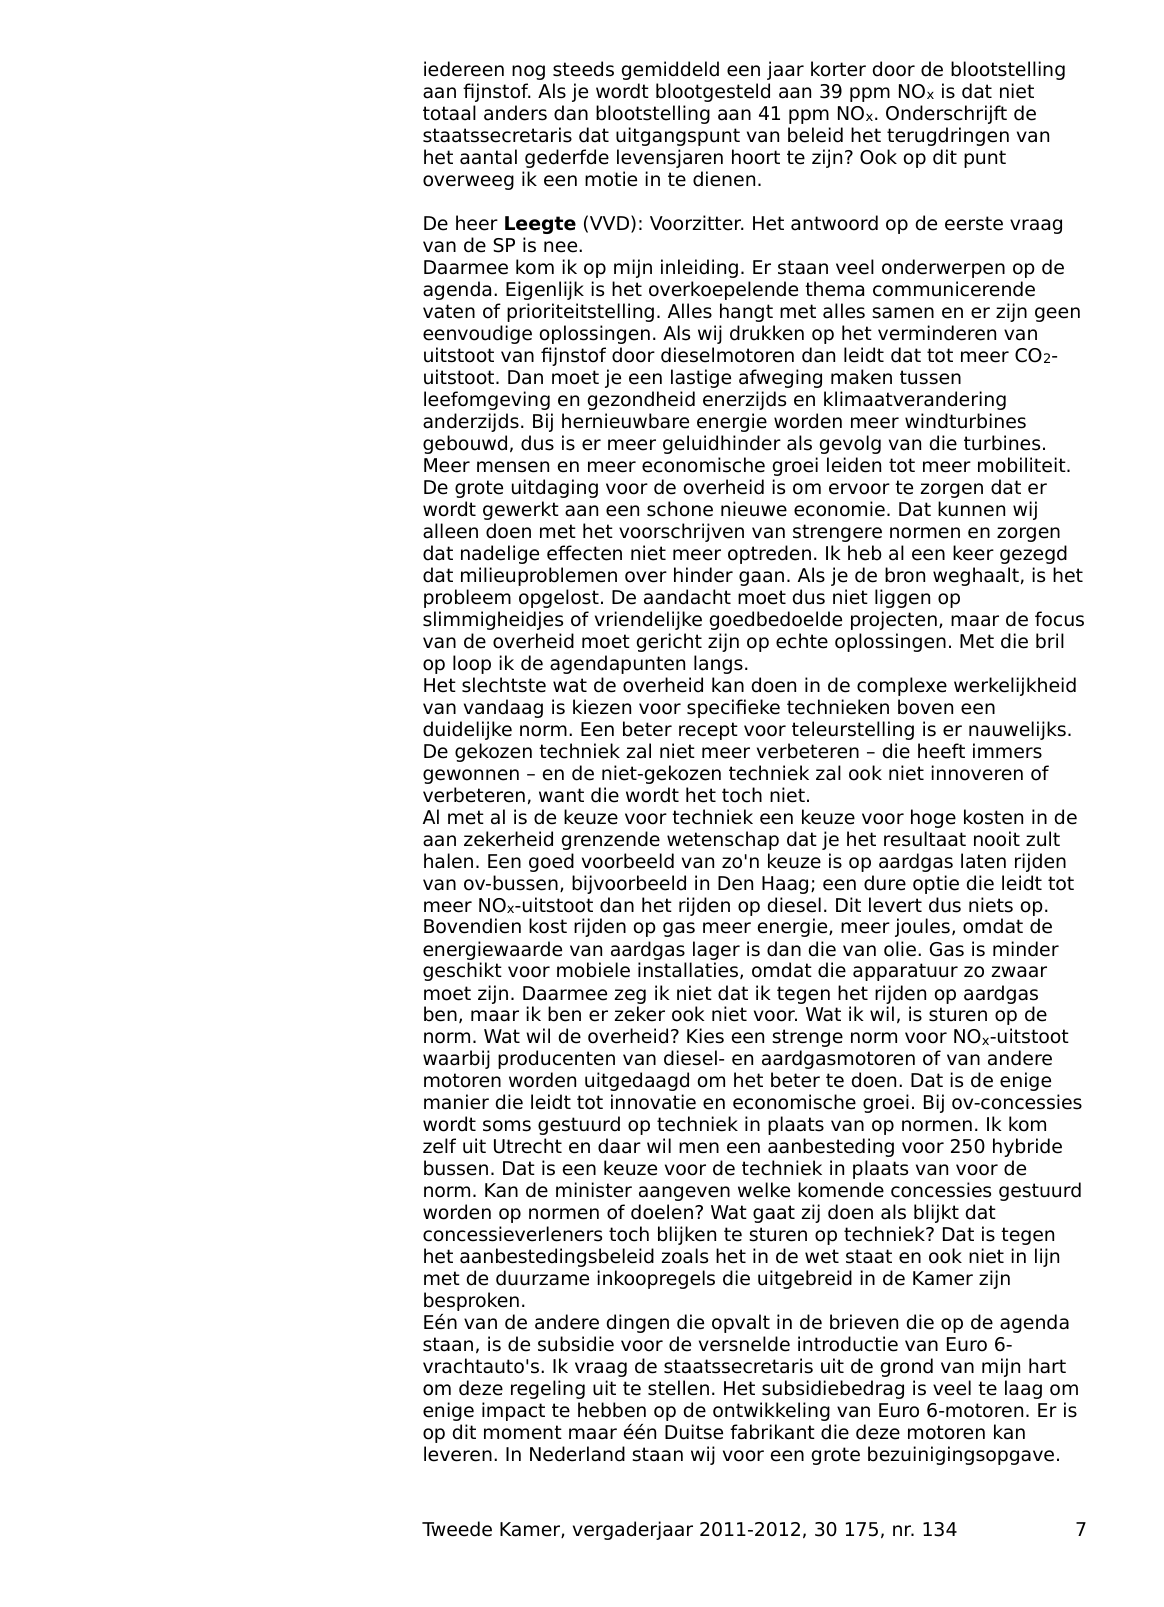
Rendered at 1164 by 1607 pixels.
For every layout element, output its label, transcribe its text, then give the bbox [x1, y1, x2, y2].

text Al met al is de keuze voor techniek een keuze voor hoge kosten in de aan zekerheid grenzende wetenschap dat je het resultaat nooit zult halen. Een goed voorbeeld van zo'n keuze is op aardgas laten rijden van ov-bussen, bijvoorbeeld in Den Haag; een dure optie die leidt tot meer NOx-uitstoot dan het rijden op diesel. Dit levert dus niets op. Bovendien kost rijden op gas meer energie, meer joules, omdat de energiewaarde van aardgas lager is dan die van olie. Gas is minder geschikt voor mobiele installaties, omdat die apparatuur zo zwaar moet zijn. Daarmee zeg ik niet dat ik tegen het rijden op aardgas ben, maar ik ben er zeker ook niet voor. Wat ik wil, is sturen op de norm. Wat wil de overheid? Kies een strenge norm voor NOx-uitstoot waarbij producenten van diesel- en aardgasmotoren of van andere motoren worden uitgedaagd om het beter te doen. Dat is de enige manier die leidt tot innovatie en economische groei. Bij ov-concessies wordt soms gestuurd op techniek in plaats van op normen. Ik kom zelf uit Utrecht en daar wil men een aanbesteding voor 250 hybride bussen. Dat is een keuze voor de techniek in plaats van voor de norm. Kan de minister aangeven welke komende concessies gestuurd worden op normen of doelen? Wat gaat zij doen als blijkt dat concessieverleners toch blijken te sturen op techniek? Dat is tegen het aanbestedingsbeleid zoals het in de wet staat en ook niet in lijn met de duurzame inkoopregels die uitgebreid in de Kamer zijn besproken. [422, 807, 1087, 1312]
text iedereen nog steeds gemiddeld een jaar korter door de blootstelling aan fijnstof. Als je wordt blootgesteld aan 39 ppm NOx is dat niet totaal anders dan blootstelling aan 41 ppm NOx. Onderschrijft de staatssecretaris dat uitgangspunt van beleid het terugdringen van het aantal gederfde levensjaren hoort te zijn? Ook op dit punt overweeg ik een motie in te dienen. [422, 59, 1087, 191]
text Het slechtste wat de overheid kan doen in de complexe werkelijkheid van vandaag is kiezen voor specifieke technieken boven een duidelijke norm. Een beter recept voor teleurstelling is er nauwelijks. De gekozen techniek zal niet meer verbeteren – die heeft immers gewonnen – en de niet-gekozen techniek zal ook niet innoveren of verbeteren, want die wordt het toch niet. [422, 675, 1087, 807]
text Daarmee kom ik op mijn inleiding. Er staan veel onderwerpen op de agenda. Eigenlijk is het overkoepelende thema communicerende vaten of prioriteitstelling. Alles hangt met alles samen en er zijn geen eenvoudige oplossingen. Als wij drukken op het verminderen van uitstoot van fijnstof door dieselmotoren dan leidt dat tot meer CO2-uitstoot. Dan moet je een lastige afweging maken tussen leefomgeving en gezondheid enerzijds en klimaatverandering anderzijds. Bij hernieuwbare energie worden meer windturbines gebouwd, dus is er meer geluidhinder als gevolg van die turbines. Meer mensen en meer economische groei leiden tot meer mobiliteit. De grote uitdaging voor de overheid is om ervoor te zorgen dat er wordt gewerkt aan een schone nieuwe economie. Dat kunnen wij alleen doen met het voorschrijven van strengere normen en zorgen dat nadelige effecten niet meer optreden. Ik heb al een keer gezegd dat milieuproblemen over hinder gaan. Als je de bron weghaalt, is het probleem opgelost. De aandacht moet dus niet liggen op slimmigheidjes of vriendelijke goedbedoelde projecten, maar de focus van de overheid moet gericht zijn op echte oplossingen. Met die bril op loop ik de agendapunten langs. [422, 257, 1087, 675]
text Eén van de andere dingen die opvalt in de brieven die op de agenda staan, is de subsidie voor de versnelde introductie van Euro 6-vrachtauto's. Ik vraag de staatssecretaris uit de grond van mijn hart om deze regeling uit te stellen. Het subsidiebedrag is veel te laag om enige impact te hebben op de ontwikkeling van Euro 6-motoren. Er is op dit moment maar één Duitse fabrikant die deze motoren kan leveren. In Nederland staan wij voor een grote bezuinigingsopgave. [422, 1312, 1087, 1466]
text De heer Leegte (VVD): Voorzitter. Het antwoord op de eerste vraag van de SP is nee. [422, 213, 1087, 257]
